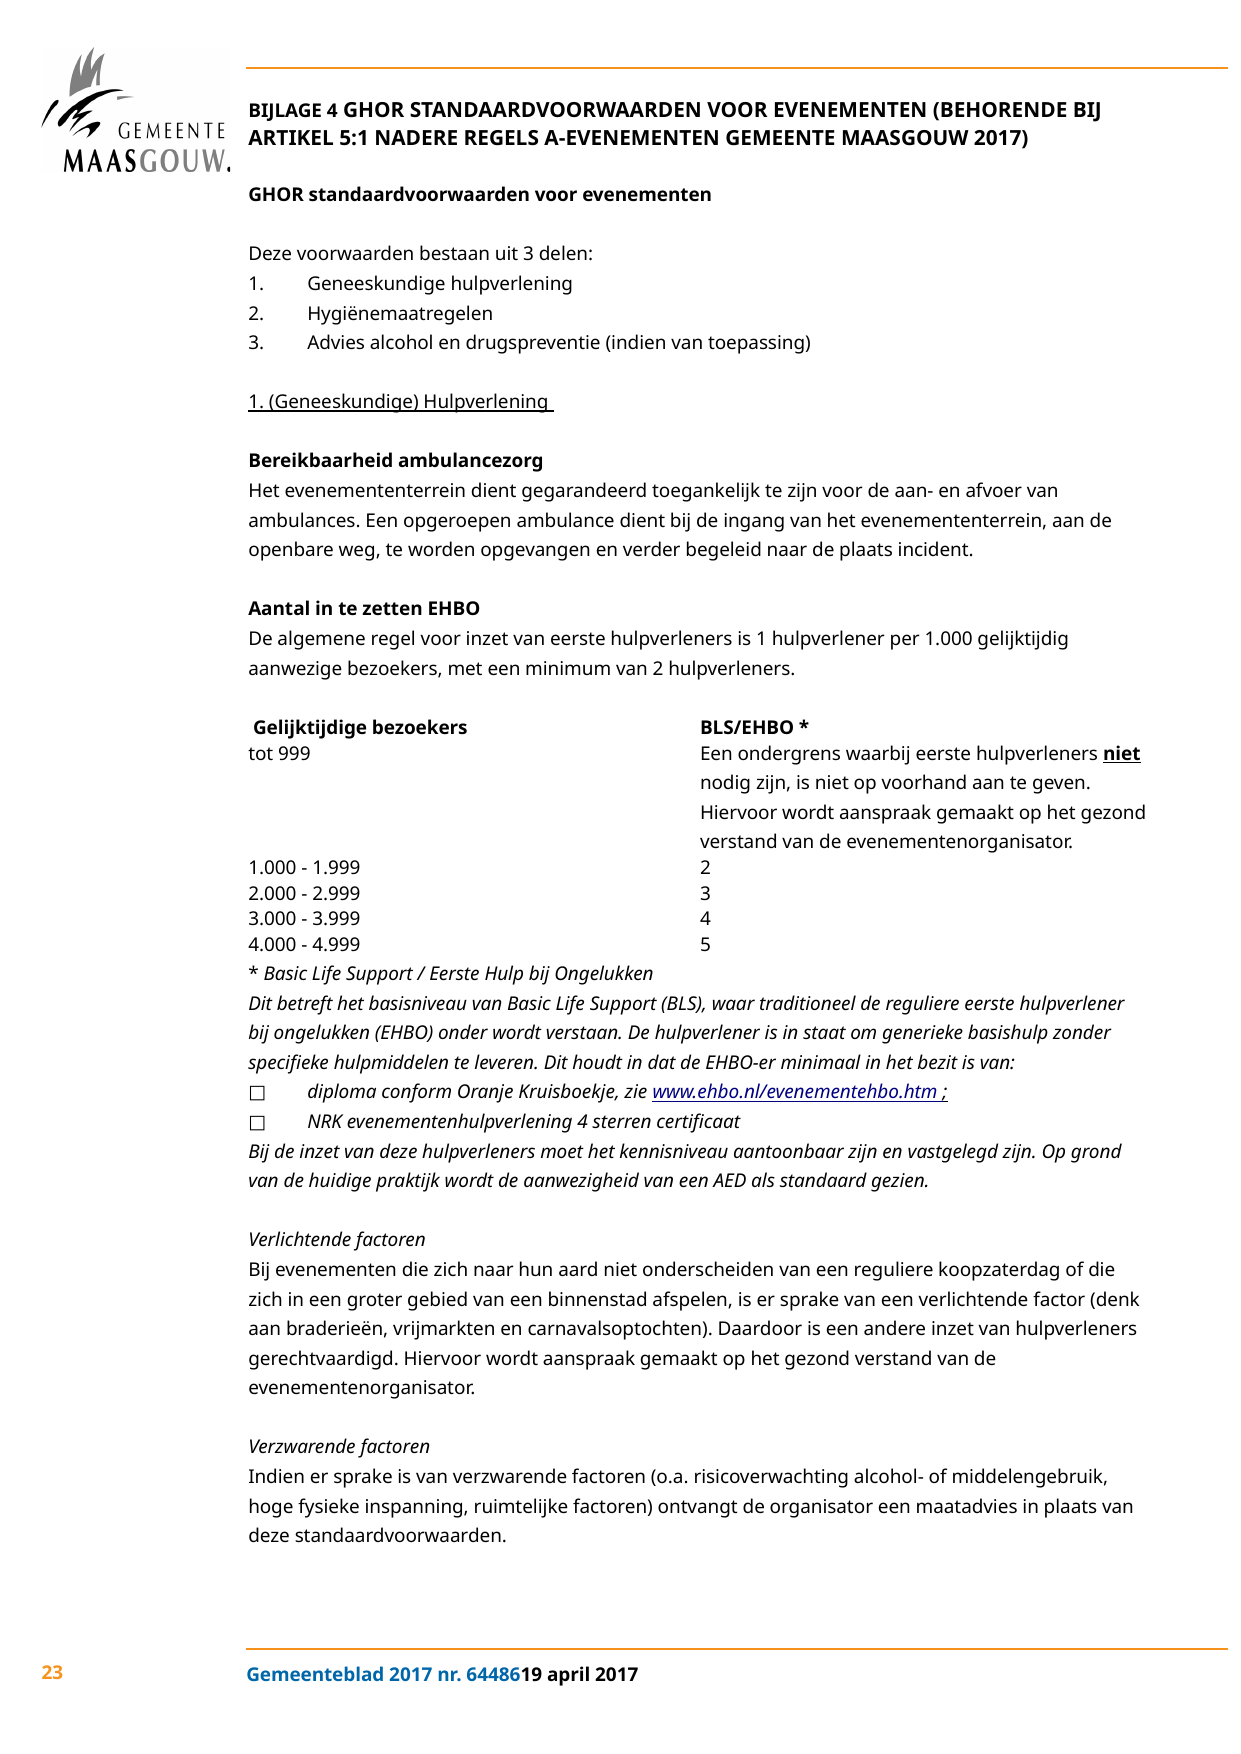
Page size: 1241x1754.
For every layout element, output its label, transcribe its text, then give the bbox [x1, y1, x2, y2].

table_cell 4.000 - 4.999 [248, 931, 700, 957]
table_cell 1.000 - 1.999 [248, 854, 700, 880]
text 1. (Geneeskundige) Hulpverlening [248, 388, 1152, 414]
text Bereikbaarheid ambulancezorg [248, 448, 1152, 473]
list diploma conform Oranje Kruisboekje, zie www.ehbo.nl/evenementehbo.htm ; [248, 1079, 1152, 1104]
table_cell tot 999 [248, 740, 700, 854]
text Dit betreft het basisniveau van Basic Life Support (BLS), waar traditioneel de reguliere eerste hulpverlener bij ongelukken (EHBO) onder wordt verstaan. De hulpverlener is in staat om generieke basishulp zonder specifieke hulpmiddelen te leveren. Dit houdt in dat de EHBO-er minimaal in het bezit is van: [248, 990, 1152, 1075]
table_header BLS/EHBO * [700, 714, 1152, 740]
table_cell 2 [700, 854, 1152, 880]
text Indien er sprake is van verzwarende factoren (o.a. risicoverwachting alcohol- of middelengebruik, hoge fysieke inspanning, ruimtelijke factoren) ontvangt de organisator een maatadvies in plaats van deze standaardvoorwaarden. [248, 1463, 1152, 1548]
table_header Gelijktijdige bezoekers [248, 714, 700, 740]
table_cell Een ondergrens waarbij eerste hulpverleners niet nodig zijn, is niet op voorhand aan te geven. Hiervoor wordt aanspraak gemaakt op het gezond verstand van de evenementenorganisator. [700, 740, 1152, 854]
text Verzwarende factoren [248, 1434, 1152, 1459]
text * Basic Life Support / Eerste Hulp bij Ongelukken [248, 960, 1152, 986]
list Geneeskundige hulpverlening [248, 270, 1152, 296]
text Het evenemententerrein dient gegarandeerd toegankelijk te zijn voor de aan- en afvoer van ambulances. Een opgeroepen ambulance dient bij de ingang van het evenemententerrein, aan de openbare weg, te worden opgevangen en verder begeleid naar de plaats incident. [248, 477, 1152, 562]
picture [41, 47, 231, 172]
table_cell 2.000 - 2.999 [248, 880, 700, 906]
text Bij de inzet van deze hulpverleners moet het kennisniveau aantoonbaar zijn en vastgelegd zijn. Op grond van de huidige praktijk wordt de aanwezigheid van een AED als standaard gezien. [248, 1138, 1152, 1193]
table_cell 3.000 - 3.999 [248, 906, 700, 931]
list NRK evenementenhulpverlening 4 sterren certificaat [248, 1108, 1152, 1134]
table_cell 5 [700, 931, 1152, 957]
text Verlichtende factoren [248, 1227, 1152, 1252]
text Aantal in te zetten EHBO [248, 596, 1152, 621]
table_cell 4 [700, 906, 1152, 931]
text Deze voorwaarden bestaan uit 3 delen: [248, 241, 1152, 266]
text GHOR standaardvoorwaarden voor evenementen [248, 181, 1152, 207]
list Hygiënemaatregelen [248, 300, 1152, 325]
table_cell 3 [700, 880, 1152, 906]
text Bij evenementen die zich naar hun aard niet onderscheiden van een reguliere koopzaterdag of die zich in een groter gebied van een binnenstad afspelen, is er sprake van een verlichtende factor (denk aan braderieën, vrijmarkten en carnavalsoptochten). Daardoor is een andere inzet van hulpverleners gerechtvaardigd. Hiervoor wordt aanspraak gemaakt op het gezond verstand van de evenementenorganisator. [248, 1256, 1152, 1400]
text De algemene regel voor inzet van eerste hulpverleners is 1 hulpverlener per 1.000 gelijktijdig aanwezige bezoekers, met een minimum van 2 hulpverleners. [248, 625, 1152, 680]
list Advies alcohol en drugspreventie (indien van toepassing) [248, 329, 1152, 355]
text BIJLAGE 4 GHOR STANDAARDVOORWAARDEN VOOR EVENEMENTEN (BEHORENDE BIJ ARTIKEL 5:1 NADERE REGELS A-EVENEMENTEN GEMEENTE MAASGOUW 2017) [248, 95, 1152, 152]
